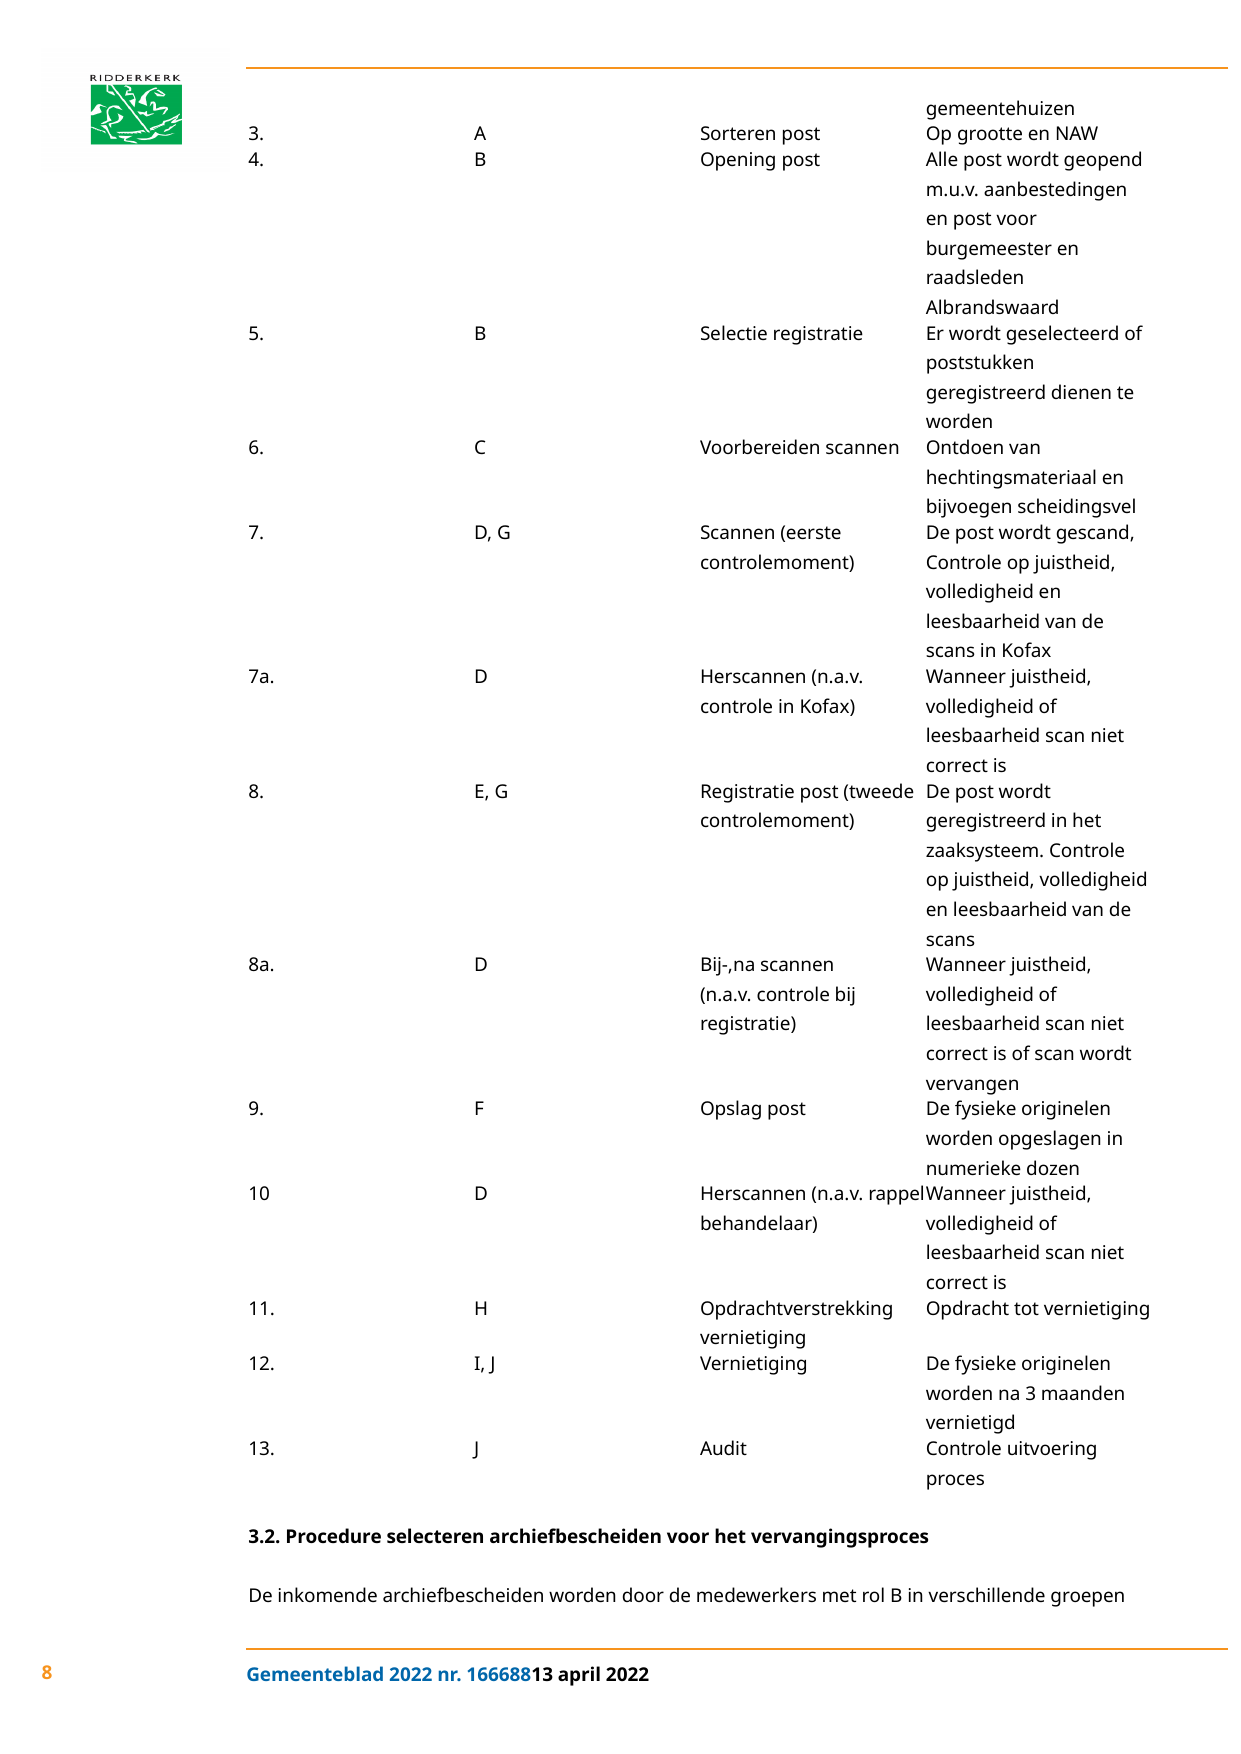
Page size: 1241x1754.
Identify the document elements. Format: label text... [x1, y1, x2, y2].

table_cell De post wordt geregistreerd in het zaaksysteem. Controle op juistheid, volledigheid en leesbaarheid van de scans [926, 778, 1152, 951]
table_cell Opdracht tot vernietiging [926, 1295, 1152, 1350]
table_cell Opdrachtverstrekking vernietiging [700, 1295, 926, 1350]
table_cell 9. [248, 1096, 474, 1180]
table_cell [474, 95, 700, 121]
table_cell 3. [248, 121, 474, 146]
table_cell Opslag post [700, 1096, 926, 1180]
table_cell 8. [248, 778, 474, 951]
table_cell Er wordt geselecteerd of poststukken geregistreerd dienen te worden [926, 320, 1152, 434]
table_cell [248, 95, 474, 121]
table_cell 4. [248, 146, 474, 320]
table_cell Wanneer juistheid, volledigheid of leesbaarheid scan niet correct is of scan wordt vervangen [926, 951, 1152, 1096]
table_cell Vernietiging [700, 1350, 926, 1435]
table_cell Registratie post (tweede controlemoment) [700, 778, 926, 951]
table_cell 7a. [248, 663, 474, 778]
table_cell E, G [474, 778, 700, 951]
table_cell I, J [474, 1350, 700, 1435]
table_cell Voorbereiden scannen [700, 434, 926, 519]
table_cell 7. [248, 519, 474, 663]
table_cell F [474, 1096, 700, 1180]
text De inkomende archiefbescheiden worden door de medewerkers met rol B in verschillende groepen [248, 1582, 1152, 1608]
table_cell Scannen (eerste controlemoment) [700, 519, 926, 663]
table_cell D [474, 663, 700, 778]
table_cell Selectie registratie [700, 320, 926, 434]
table_cell De fysieke originelen worden na 3 maanden vernietigd [926, 1350, 1152, 1435]
table_cell D [474, 1180, 700, 1295]
table_cell 12. [248, 1350, 474, 1435]
table_cell 8a. [248, 951, 474, 1096]
table_cell C [474, 434, 700, 519]
table_cell 10 [248, 1180, 474, 1295]
table_cell H [474, 1295, 700, 1350]
text 3.2. Procedure selecteren archiefbescheiden voor het vervangingsproces [248, 1523, 1152, 1549]
table_cell 6. [248, 434, 474, 519]
table_cell 5. [248, 320, 474, 434]
table_cell Alle post wordt geopend m.u.v. aanbestedingen en post voor burgemeester en raadsleden Albrandswaard [926, 146, 1152, 320]
table_cell B [474, 146, 700, 320]
table_cell 13. [248, 1435, 474, 1490]
table_cell Wanneer juistheid, volledigheid of leesbaarheid scan niet correct is [926, 663, 1152, 778]
table_cell Herscannen (n.a.v. controle in Kofax) [700, 663, 926, 778]
table_cell Herscannen (n.a.v. rappel behandelaar) [700, 1180, 926, 1295]
table_cell gemeentehuizen [926, 95, 1152, 121]
table_cell Wanneer juistheid, volledigheid of leesbaarheid scan niet correct is [926, 1180, 1152, 1295]
table_cell Ontdoen van hechtingsmateriaal en bijvoegen scheidingsvel [926, 434, 1152, 519]
table_cell [700, 95, 926, 121]
table_cell Audit [700, 1435, 926, 1490]
table_cell De fysieke originelen worden opgeslagen in numerieke dozen [926, 1096, 1152, 1180]
table_cell Sorteren post [700, 121, 926, 146]
table_cell B [474, 320, 700, 434]
table_cell Controle uitvoering proces [926, 1435, 1152, 1490]
table_cell A [474, 121, 700, 146]
table_cell De post wordt gescand, Controle op juistheid, volledigheid en leesbaarheid van de scans in Kofax [926, 519, 1152, 663]
picture [41, 47, 231, 172]
table_cell Bij-,na scannen (n.a.v. controle bij registratie) [700, 951, 926, 1096]
table_cell Op grootte en NAW [926, 121, 1152, 146]
table_cell D, G [474, 519, 700, 663]
table_cell Opening post [700, 146, 926, 320]
table_cell 11. [248, 1295, 474, 1350]
table_cell J [474, 1435, 700, 1490]
table_cell D [474, 951, 700, 1096]
